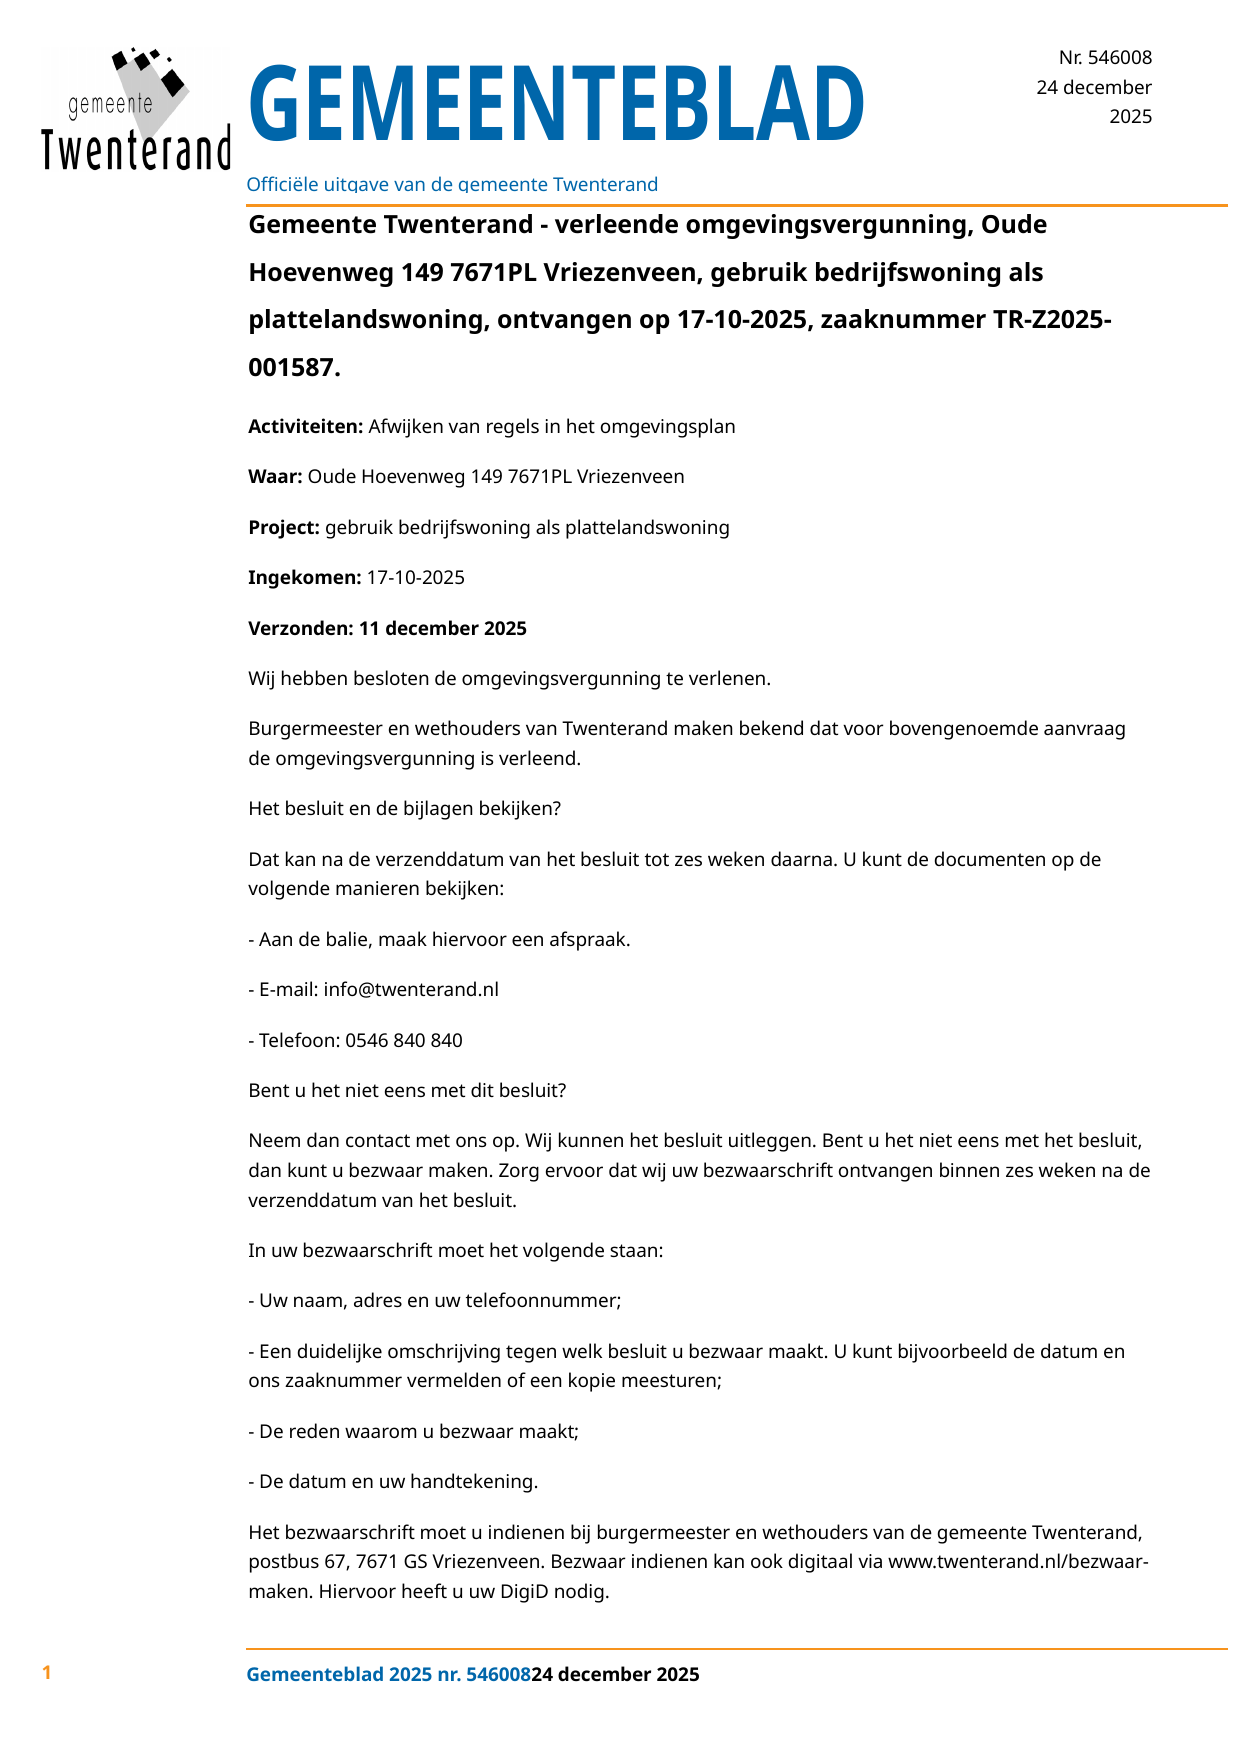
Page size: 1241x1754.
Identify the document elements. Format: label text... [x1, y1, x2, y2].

text - E-mail: info@twenterand.nl [248, 976, 1152, 1002]
text Wij hebben besloten de omgevingsvergunning te verlenen. [248, 665, 1152, 691]
text Het besluit en de bijlagen bekijken? [248, 796, 1152, 821]
text - Een duidelijke omschrijving tegen welk besluit u bezwaar maakt. U kunt bijvoorbeeld de datum en ons zaaknummer vermelden of een kopie meesturen; [248, 1338, 1152, 1393]
text - De reden waarom u bezwaar maakt; [248, 1418, 1152, 1444]
text Burgermeester en wethouders van Twenterand maken bekend dat voor bovengenoemde aanvraag de omgevingsvergunning is verleend. [248, 716, 1152, 771]
text Ingekomen: 17-10-2025 [248, 564, 1152, 590]
text Neem dan contact met ons op. Wij kunnen het besluit uitleggen. Bent u het niet eens met het besluit, dan kunt u bezwaar maken. Zorg ervoor dat wij uw bezwaarschrift ontvangen binnen zes weken na de verzenddatum van het besluit. [248, 1128, 1152, 1213]
text Gemeente Twenterand - verleende omgevingsvergunning, Oude Hoevenweg 149 7671PL Vriezenveen, gebruik bedrijfswoning als plattelandswoning, ontvangen op 17-10-2025, zaaknummer TR-Z2025-001587. [248, 207, 1152, 384]
text Waar: Oude Hoevenweg 149 7671PL Vriezenveen [248, 463, 1152, 489]
text Verzonden: 11 december 2025 [248, 615, 1152, 641]
text Bent u het niet eens met dit besluit? [248, 1077, 1152, 1103]
text In uw bezwaarschrift moet het volgende staan: [248, 1237, 1152, 1263]
text Het bezwaarschrift moet u indienen bij burgermeester en wethouders van de gemeente Twenterand, postbus 67, 7671 GS Vriezenveen. Bezwaar indienen kan ook digitaal via www.twenterand.nl/bezwaar-maken. Hiervoor heeft u uw DigiD nodig. [248, 1519, 1152, 1604]
text Dat kan na de verzenddatum van het besluit tot zes weken daarna. U kunt de documenten op de volgende manieren bekijken: [248, 846, 1152, 901]
text - Aan de balie, maak hiervoor een afspraak. [248, 926, 1152, 952]
text Project: gebruik bedrijfswoning als plattelandswoning [248, 514, 1152, 540]
text - Telefoon: 0546 840 840 [248, 1027, 1152, 1053]
picture [41, 47, 231, 172]
text Activiteiten: Afwijken van regels in het omgevingsplan [248, 413, 1152, 439]
text - De datum en uw handtekening. [248, 1468, 1152, 1494]
text - Uw naam, adres en uw telefoonnummer; [248, 1288, 1152, 1313]
